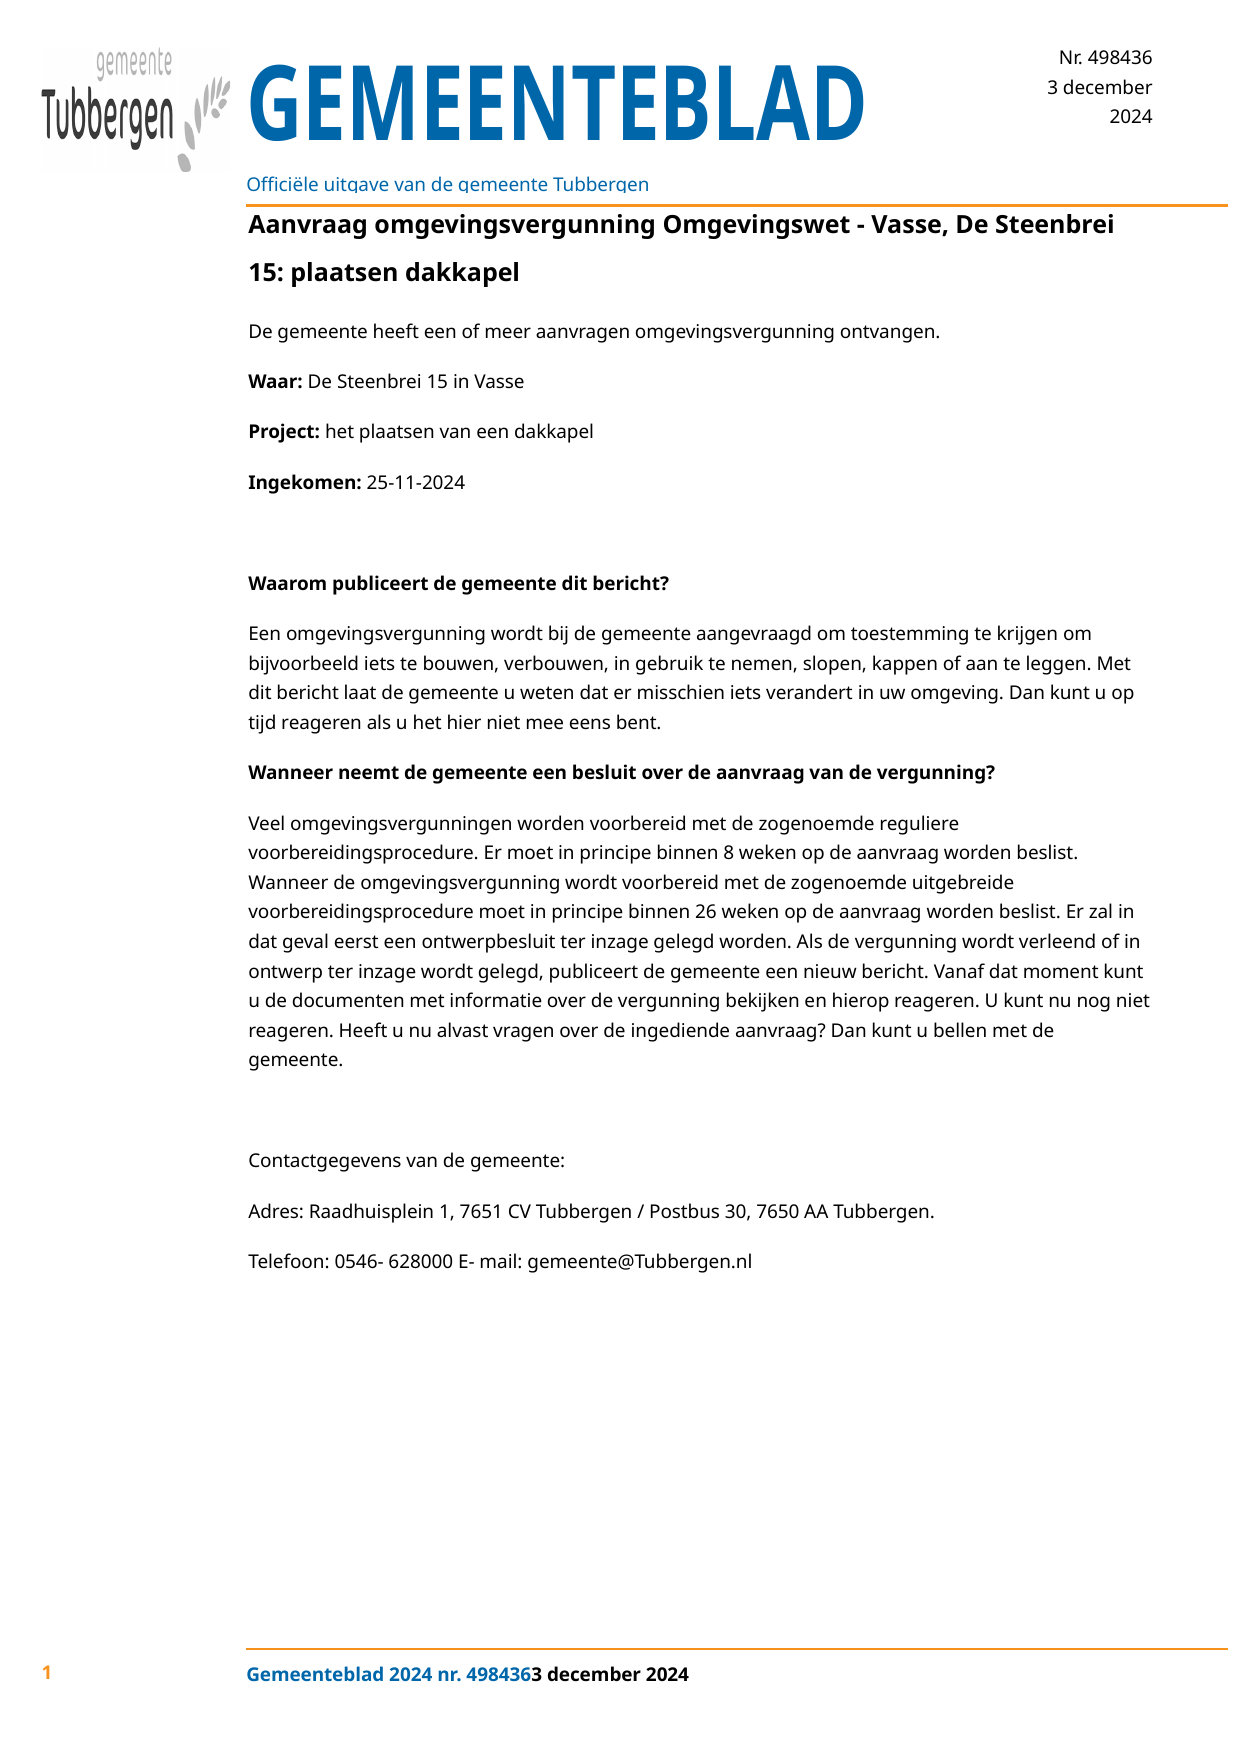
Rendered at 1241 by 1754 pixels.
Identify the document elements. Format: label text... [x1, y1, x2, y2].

text Wanneer neemt de gemeente een besluit over de aanvraag van de vergunning? [248, 759, 1152, 785]
text De gemeente heeft een of meer aanvragen omgevingsvergunning ontvangen. [248, 318, 1152, 344]
text Contactgegevens van de gemeente: [248, 1147, 1152, 1173]
text Aanvraag omgevingsvergunning Omgevingswet - Vasse, De Steenbrei 15: plaatsen dakkapel [248, 207, 1152, 288]
text Waarom publiceert de gemeente dit bericht? [248, 570, 1152, 596]
text Veel omgevingsvergunningen worden voorbereid met de zogenoemde reguliere voorbereidingsprocedure. Er moet in principe binnen 8 weken op de aanvraag worden beslist. Wanneer de omgevingsvergunning wordt voorbereid met de zogenoemde uitgebreide voorbereidingsprocedure moet in principe binnen 26 weken op de aanvraag worden beslist. Er zal in dat geval eerst een ontwerpbesluit ter inzage gelegd worden. Als de vergunning wordt verleend of in ontwerp ter inzage wordt gelegd, publiceert de gemeente een nieuw bericht. Vanaf dat moment kunt u de documenten met informatie over de vergunning bekijken en hierop reageren. U kunt nu nog niet reageren. Heeft u nu alvast vragen over de ingediende aanvraag? Dan kunt u bellen met de gemeente. [248, 810, 1152, 1072]
text Ingekomen: 25-11-2024 [248, 469, 1152, 495]
text Project: het plaatsen van een dakkapel [248, 419, 1152, 444]
picture [41, 47, 231, 172]
text Een omgevingsvergunning wordt bij de gemeente aangevraagd om toestemming te krijgen om bijvoorbeeld iets te bouwen, verbouwen, in gebruik te nemen, slopen, kappen of aan te leggen. Met dit bericht laat de gemeente u weten dat er misschien iets verandert in uw omgeving. Dan kunt u op tijd reageren als u het hier niet mee eens bent. [248, 620, 1152, 735]
text Adres: Raadhuisplein 1, 7651 CV Tubbergen / Postbus 30, 7650 AA Tubbergen. [248, 1198, 1152, 1224]
text Telefoon: 0546- 628000 E- mail: gemeente@Tubbergen.nl [248, 1248, 1152, 1274]
text Waar: De Steenbrei 15 in Vasse [248, 368, 1152, 394]
